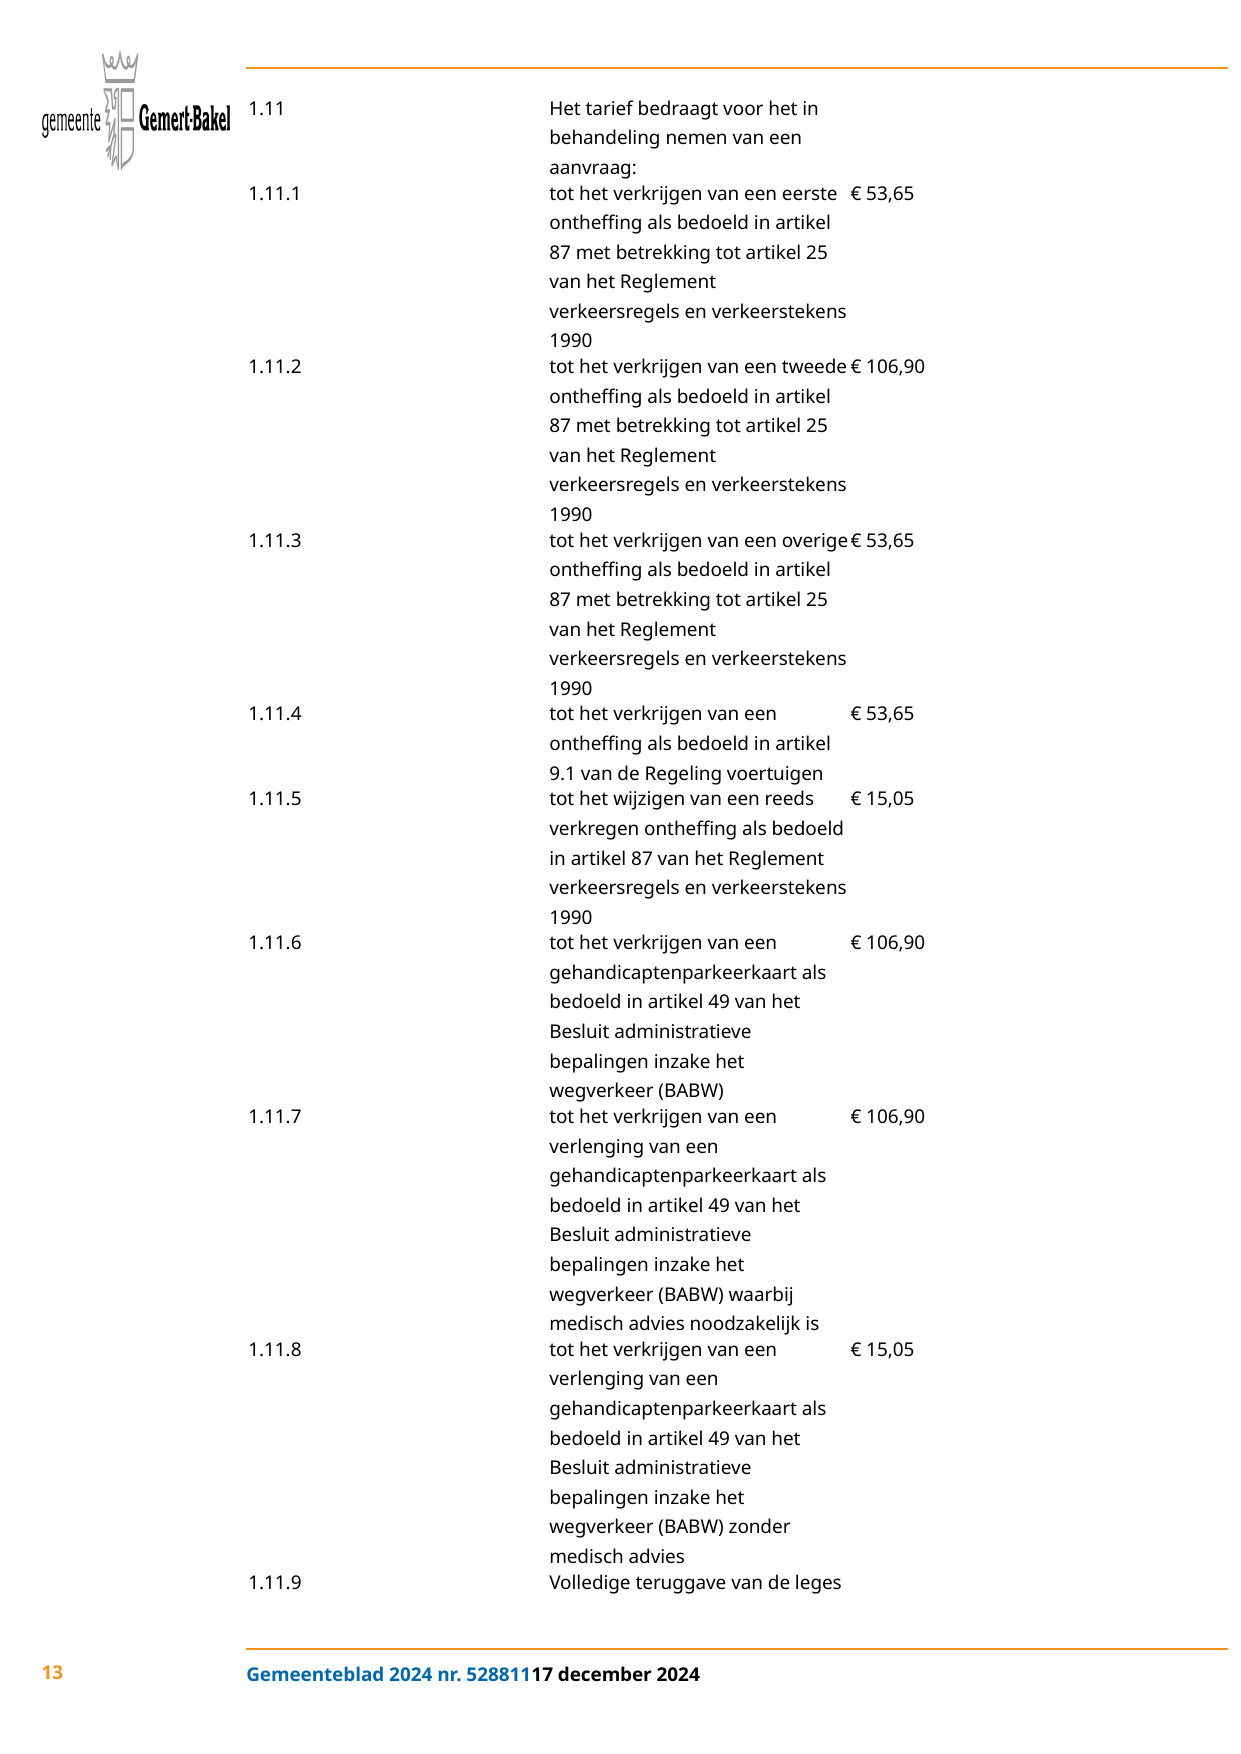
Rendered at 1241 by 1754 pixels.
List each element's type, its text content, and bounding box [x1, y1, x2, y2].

table_cell 1.11 [248, 95, 549, 180]
table_cell tot het wijzigen van een reeds verkregen ontheffing als bedoeld in artikel 87 van het Reglement verkeersregels en verkeerstekens 1990 [549, 786, 850, 929]
table_cell 1.11.2 [248, 353, 549, 527]
table_cell tot het verkrijgen van een verlenging van een gehandicaptenparkeerkaart als bedoeld in artikel 49 van het Besluit administratieve bepalingen inzake het wegverkeer (BABW) zonder medisch advies [549, 1336, 850, 1569]
table_cell 1.11.9 [248, 1569, 549, 1594]
table_cell [850, 95, 1152, 180]
table_cell tot het verkrijgen van een verlenging van een gehandicaptenparkeerkaart als bedoeld in artikel 49 van het Besluit administratieve bepalingen inzake het wegverkeer (BABW) waarbij medisch advies noodzakelijk is [549, 1103, 850, 1336]
table_cell Het tarief bedraagt voor het in behandeling nemen van een aanvraag: [549, 95, 850, 180]
table_cell tot het verkrijgen van een gehandicaptenparkeerkaart als bedoeld in artikel 49 van het Besluit administratieve bepalingen inzake het wegverkeer (BABW) [549, 930, 850, 1103]
table_cell 1.11.4 [248, 701, 549, 786]
table_cell tot het verkrijgen van een tweede ontheffing als bedoeld in artikel 87 met betrekking tot artikel 25 van het Reglement verkeersregels en verkeerstekens 1990 [549, 353, 850, 527]
table_cell € 15,05 [850, 786, 1152, 929]
table_cell tot het verkrijgen van een eerste ontheffing als bedoeld in artikel 87 met betrekking tot artikel 25 van het Reglement verkeersregels en verkeerstekens 1990 [549, 180, 850, 353]
table_cell [850, 1569, 1152, 1594]
table_cell 1.11.6 [248, 930, 549, 1103]
table_cell € 106,90 [850, 1103, 1152, 1336]
table_cell tot het verkrijgen van een overige ontheffing als bedoeld in artikel 87 met betrekking tot artikel 25 van het Reglement verkeersregels en verkeerstekens 1990 [549, 527, 850, 701]
table_cell € 106,90 [850, 930, 1152, 1103]
table_cell € 53,65 [850, 701, 1152, 786]
picture [41, 47, 231, 172]
table_cell 1.11.1 [248, 180, 549, 353]
table_cell € 15,05 [850, 1336, 1152, 1569]
table_cell 1.11.3 [248, 527, 549, 701]
table_cell Volledige teruggave van de leges [549, 1569, 850, 1594]
table_cell € 106,90 [850, 353, 1152, 527]
table_cell 1.11.5 [248, 786, 549, 929]
table_cell 1.11.8 [248, 1336, 549, 1569]
table_cell € 53,65 [850, 180, 1152, 353]
table_cell € 53,65 [850, 527, 1152, 701]
table_cell tot het verkrijgen van een ontheffing als bedoeld in artikel 9.1 van de Regeling voertuigen [549, 701, 850, 786]
table_cell 1.11.7 [248, 1103, 549, 1336]
